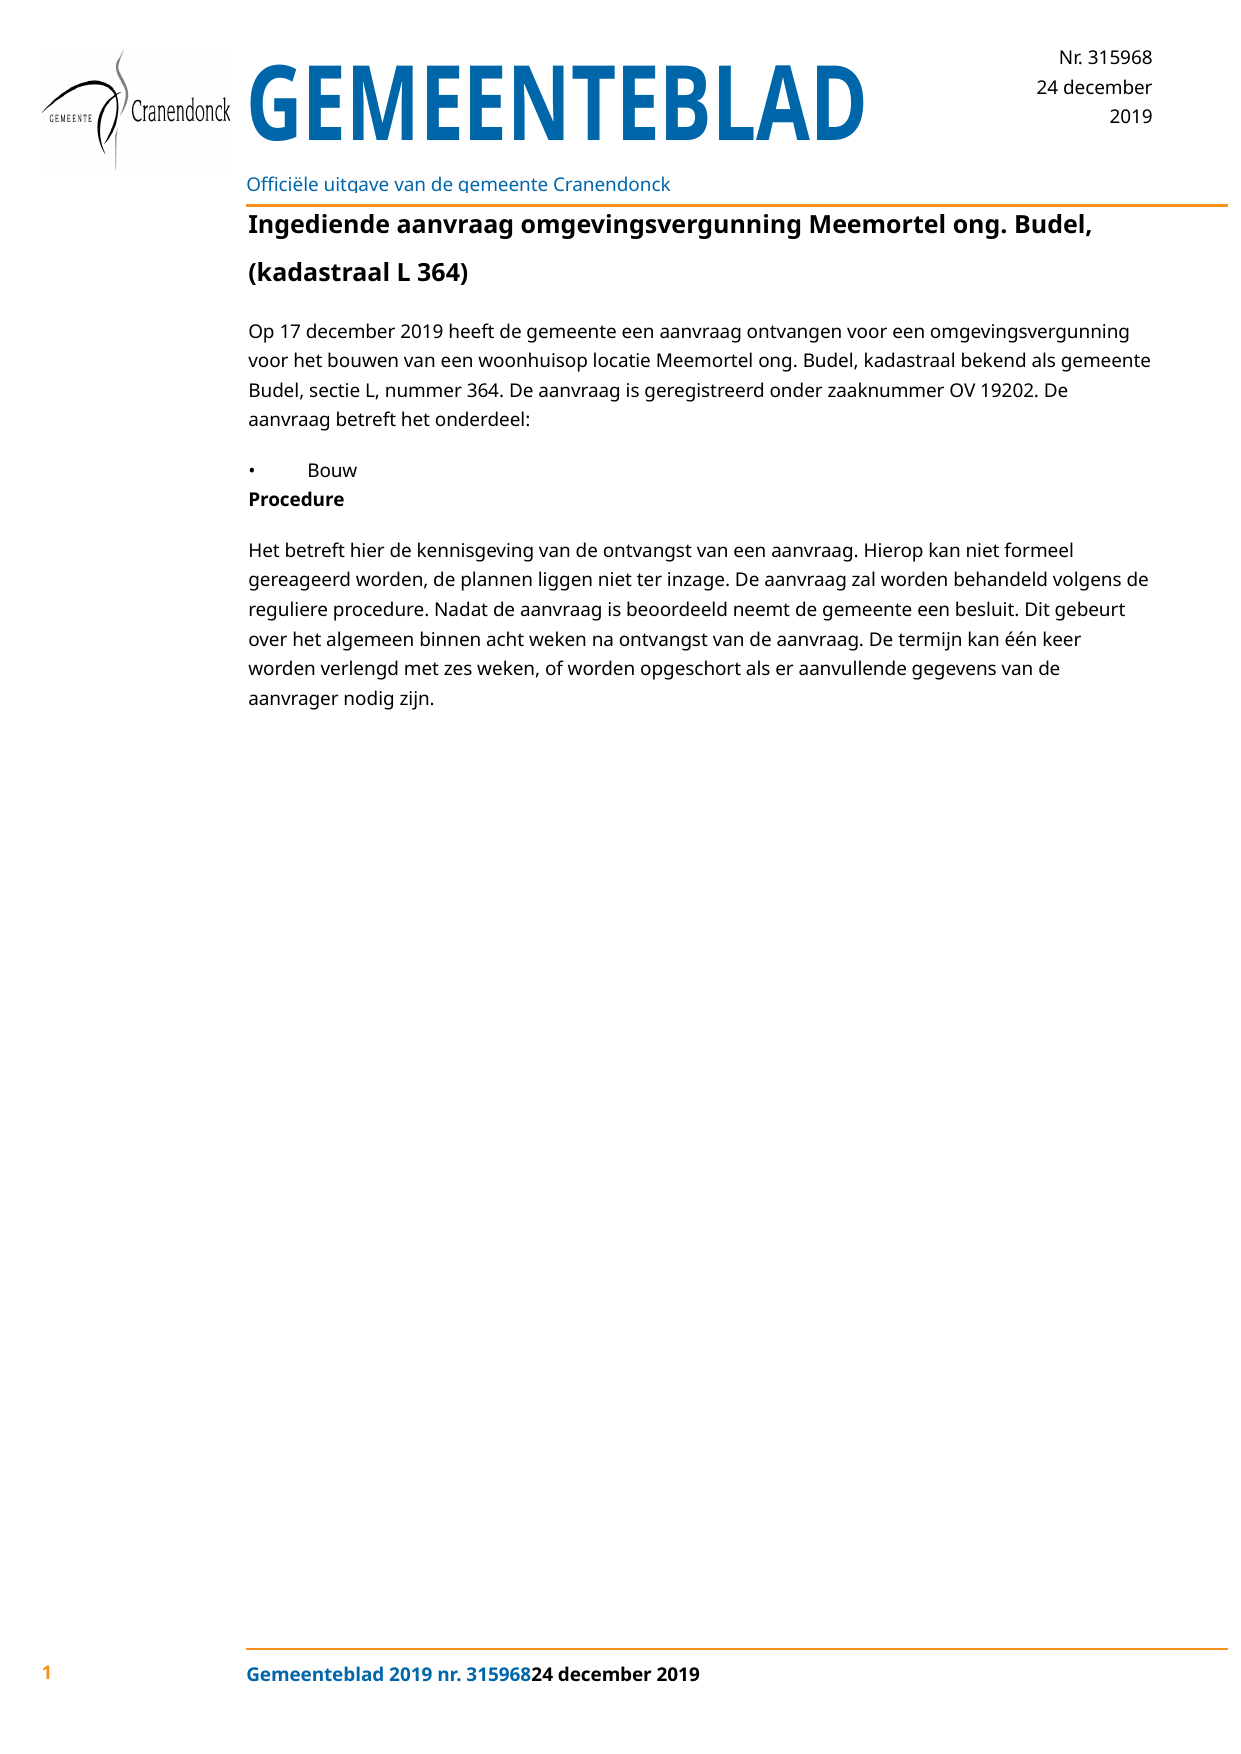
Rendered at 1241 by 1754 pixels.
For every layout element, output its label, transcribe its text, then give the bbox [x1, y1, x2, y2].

text Het betreft hier de kennisgeving van de ontvangst van een aanvraag. Hierop kan niet formeel gereageerd worden, de plannen liggen niet ter inzage. De aanvraag zal worden behandeld volgens de reguliere procedure. Nadat de aanvraag is beoordeeld neemt de gemeente een besluit. Dit gebeurt over het algemeen binnen acht weken na ontvangst van de aanvraag. De termijn kan één keer worden verlengd met zes weken, of worden opgeschort als er aanvullende gegevens van de aanvrager nodig zijn. [248, 537, 1152, 711]
text Procedure [248, 487, 1152, 512]
text Ingediende aanvraag omgevingsvergunning Meemortel ong. Budel, (kadastraal L 364) [248, 207, 1152, 288]
text Op 17 december 2019 heeft de gemeente een aanvraag ontvangen voor een omgevingsvergunning voor het bouwen van een woonhuisop locatie Meemortel ong. Budel, kadastraal bekend als gemeente Budel, sectie L, nummer 364. De aanvraag is geregistreerd onder zaaknummer OV 19202. De aanvraag betreft het onderdeel: [248, 318, 1152, 432]
picture [41, 47, 231, 172]
list Bouw [248, 457, 1152, 483]
